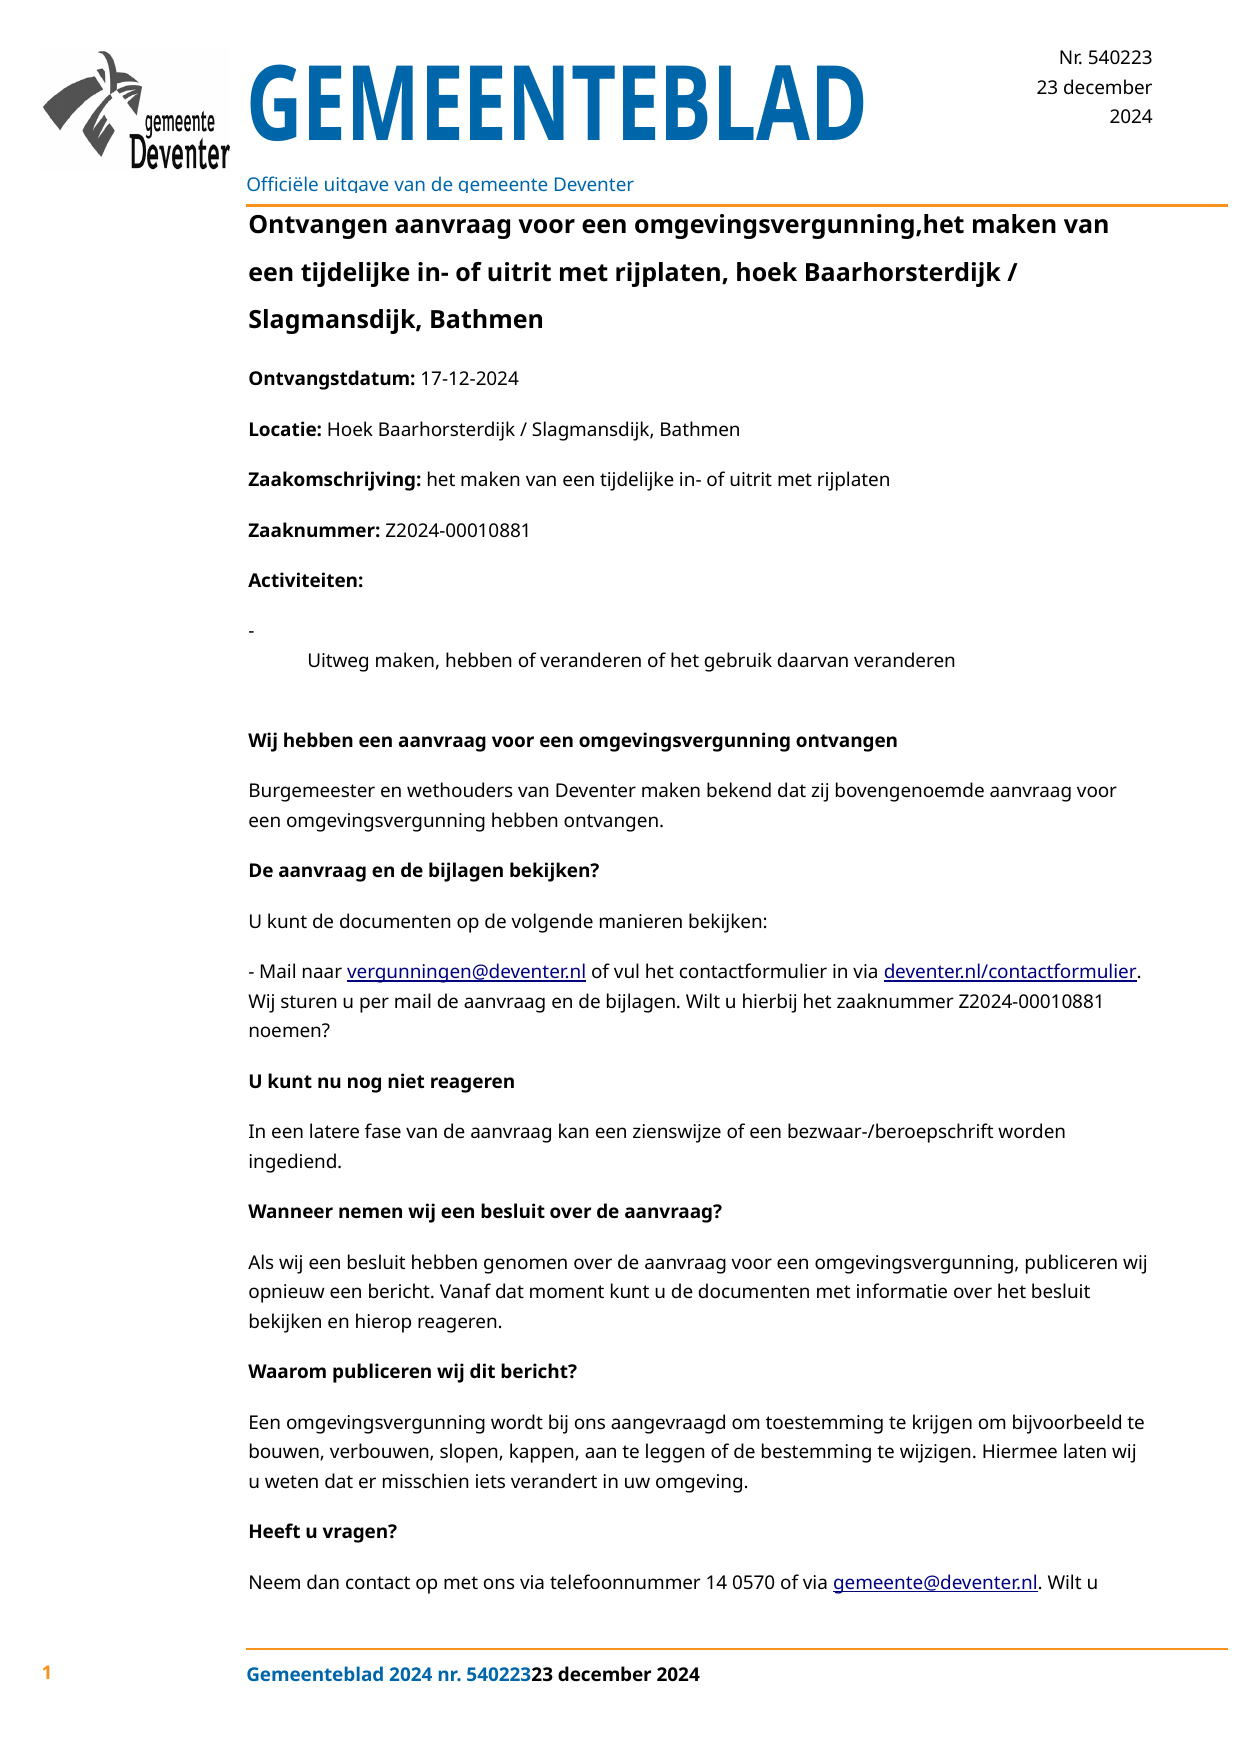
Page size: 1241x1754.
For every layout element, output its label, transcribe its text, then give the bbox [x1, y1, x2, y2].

text Waarom publiceren wij dit bericht? [248, 1358, 1152, 1384]
text Zaakomschrijving: het maken van een tijdelijke in- of uitrit met rijplaten [248, 466, 1152, 492]
text Burgemeester en wethouders van Deventer maken bekend dat zij bovengenoemde aanvraag voor een omgevingsvergunning hebben ontvangen. [248, 778, 1152, 833]
text Ontvangen aanvraag voor een omgevingsvergunning,het maken van een tijdelijke in- of uitrit met rijplaten, hoek Baarhorsterdijk / Slagmansdijk, Bathmen [248, 207, 1152, 336]
text U kunt nu nog niet reageren [248, 1068, 1152, 1094]
text U kunt de documenten op de volgende manieren bekijken: [248, 908, 1152, 934]
picture [41, 47, 231, 172]
text Een omgevingsvergunning wordt bij ons aangevraagd om toestemming te krijgen om bijvoorbeeld te bouwen, verbouwen, slopen, kappen, aan te leggen of de bestemming te wijzigen. Hiermee laten wij u weten dat er misschien iets verandert in uw omgeving. [248, 1409, 1152, 1494]
text Wij hebben een aanvraag voor een omgevingsvergunning ontvangen [248, 727, 1152, 753]
text Neem dan contact op met ons via telefoonnummer 14 0570 of via gemeente@deventer.nl. Wilt u [248, 1569, 1152, 1594]
text Activiteiten: [248, 567, 1152, 593]
text Ontvangstdatum: 17-12-2024 [248, 366, 1152, 391]
text In een latere fase van de aanvraag kan een zienswijze of een bezwaar-/beroepschrift worden ingediend. [248, 1118, 1152, 1174]
list Uitweg maken, hebben of veranderen of het gebruik daarvan veranderen [248, 647, 1152, 673]
text Locatie: Hoek Baarhorsterdijk / Slagmansdijk, Bathmen [248, 416, 1152, 442]
text Als wij een besluit hebben genomen over de aanvraag voor een omgevingsvergunning, publiceren wij opnieuw een bericht. Vanaf dat moment kunt u de documenten met informatie over het besluit bekijken en hierop reageren. [248, 1249, 1152, 1334]
text - Mail naar vergunningen@deventer.nl of vul het contactformulier in via deventer.nl/contactformulier. Wij sturen u per mail de aanvraag en de bijlagen. Wilt u hierbij het zaaknummer Z2024-00010881 noemen? [248, 958, 1152, 1043]
text Heeft u vragen? [248, 1518, 1152, 1544]
text Wanneer nemen wij een besluit over de aanvraag? [248, 1198, 1152, 1224]
text Zaaknummer: Z2024-00010881 [248, 517, 1152, 542]
text De aanvraag en de bijlagen bekijken? [248, 858, 1152, 883]
